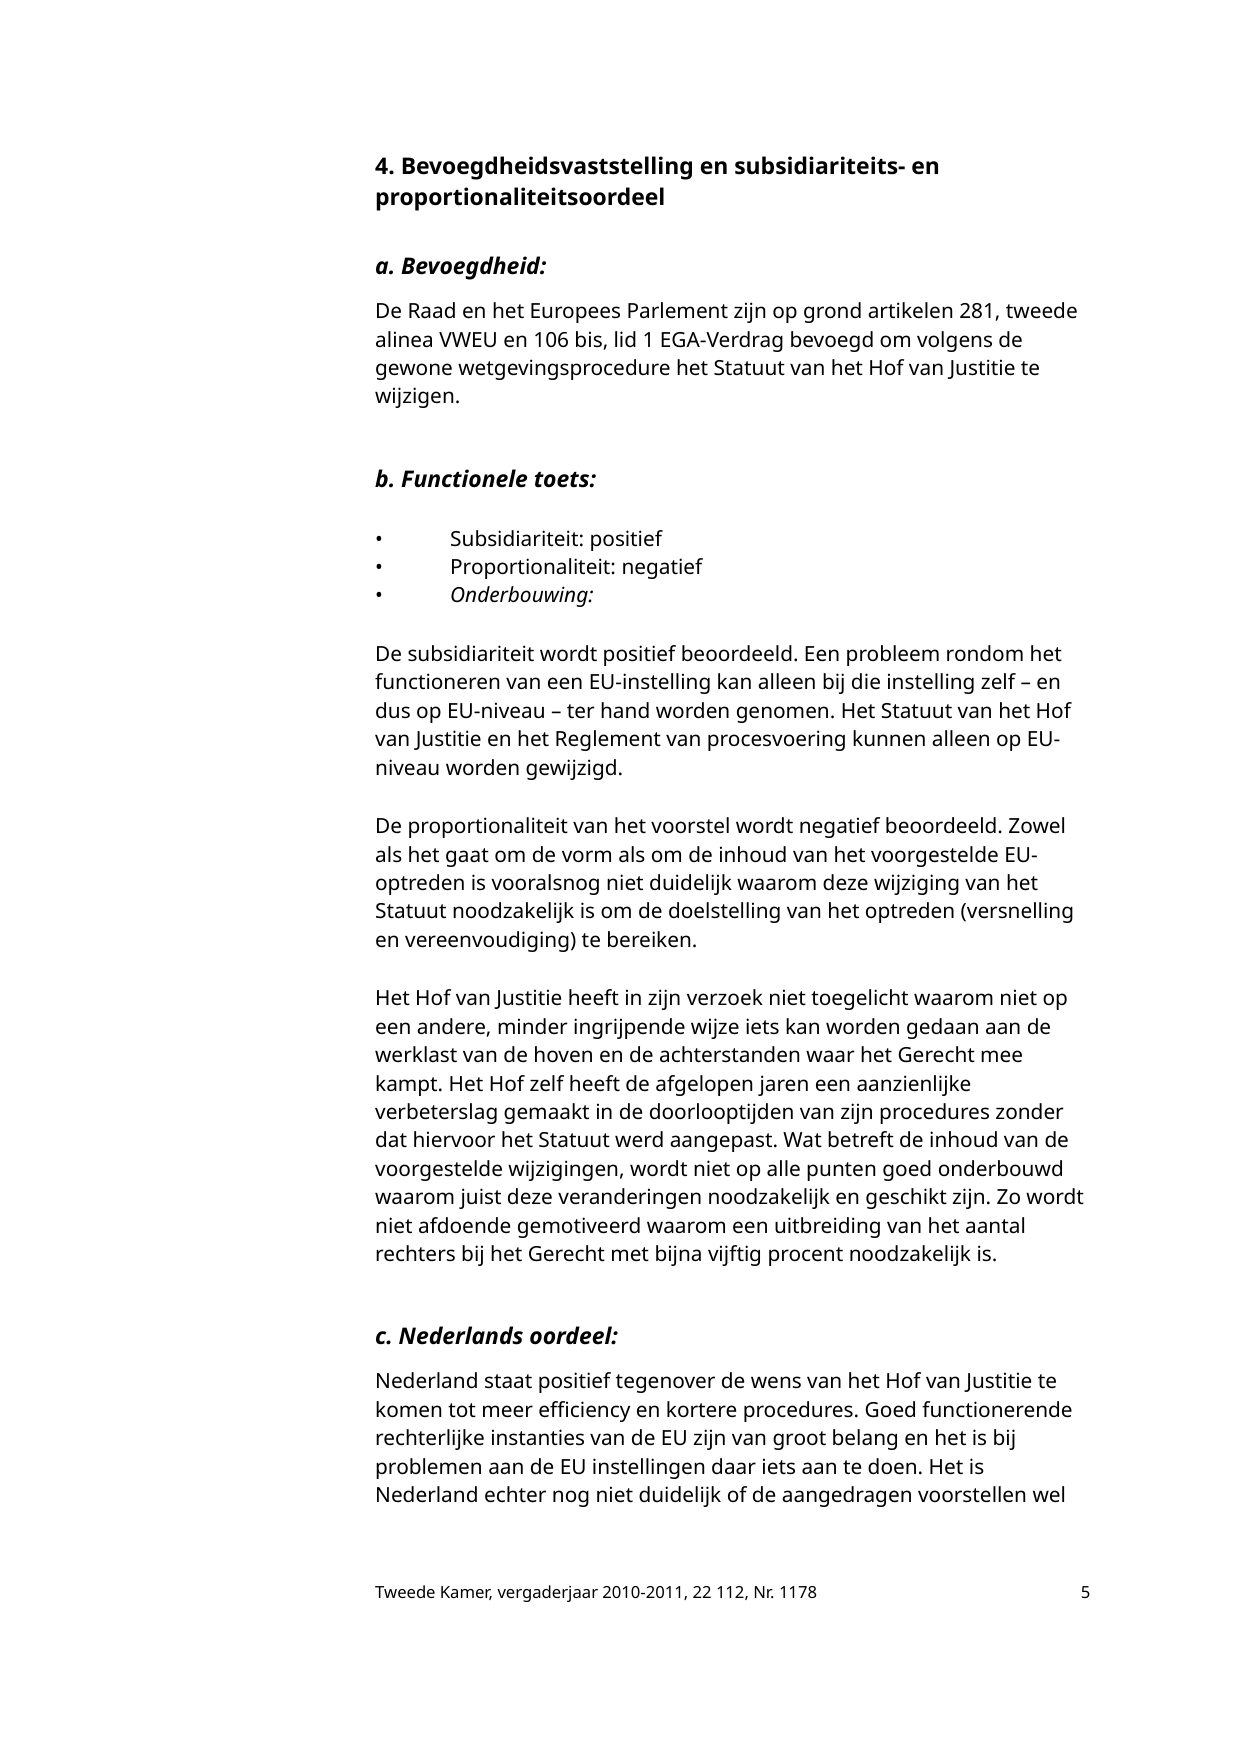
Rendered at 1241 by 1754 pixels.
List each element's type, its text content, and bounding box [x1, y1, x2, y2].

text De Raad en het Europees Parlement zijn op grond artikelen 281, tweede alinea VWEU en 106 bis, lid 1 EGA-Verdrag bevoegd om volgens de gewone wetgevingsprocedure het Statuut van het Hof van Justitie te wijzigen. [375, 296, 1090, 410]
subtitle b. Functionele toets: [375, 462, 1090, 494]
subtitle 4. Bevoegdheidsvaststelling en subsidiariteits- en proportionaliteitsoordeel [375, 150, 1090, 212]
list Subsidiariteit: positief [375, 524, 1090, 552]
list Onderbouwing: [375, 581, 1090, 609]
text Het Hof van Justitie heeft in zijn verzoek niet toegelicht waarom niet op een andere, minder ingrijpende wijze iets kan worden gedaan aan de werklast van de hoven en de achterstanden waar het Gerecht mee kampt. Het Hof zelf heeft de afgelopen jaren een aanzienlijke verbeterslag gemaakt in de doorlooptijden van zijn procedures zonder dat hiervoor het Statuut werd aangepast. Wat betreft de inhoud van de voorgestelde wijzigingen, wordt niet op alle punten goed onderbouwd waarom juist deze veranderingen noodzakelijk en geschikt zijn. Zo wordt niet afdoende gemotiveerd waarom een uitbreiding van het aantal rechters bij het Gerecht met bijna vijftig procent noodzakelijk is. [375, 983, 1090, 1268]
text De proportionaliteit van het voorstel wordt negatief beoordeeld. Zowel als het gaat om de vorm als om de inhoud van het voorgestelde EU-optreden is vooralsnog niet duidelijk waarom deze wijziging van het Statuut noodzakelijk is om de doelstelling van het optreden (versnelling en vereenvoudiging) te bereiken. [375, 811, 1090, 953]
subtitle a. Bevoegdheid: [375, 250, 1090, 281]
text De subsidiariteit wordt positief beoordeeld. Een probleem rondom het functioneren van een EU-instelling kan alleen bij die instelling zelf – en dus op EU-niveau – ter hand worden genomen. Het Statuut van het Hof van Justitie en het Reglement van procesvoering kunnen alleen op EU-niveau worden gewijzigd. [375, 639, 1090, 781]
text Nederland staat positief tegenover de wens van het Hof van Justitie te komen tot meer efficiency en kortere procedures. Goed functionerende rechterlijke instanties van de EU zijn van groot belang en het is bij problemen aan de EU instellingen daar iets aan te doen. Het is Nederland echter nog niet duidelijk of de aangedragen voorstellen wel [375, 1367, 1090, 1509]
subtitle c. Nederlands oordeel: [375, 1320, 1090, 1352]
list Proportionaliteit: negatief [375, 552, 1090, 581]
